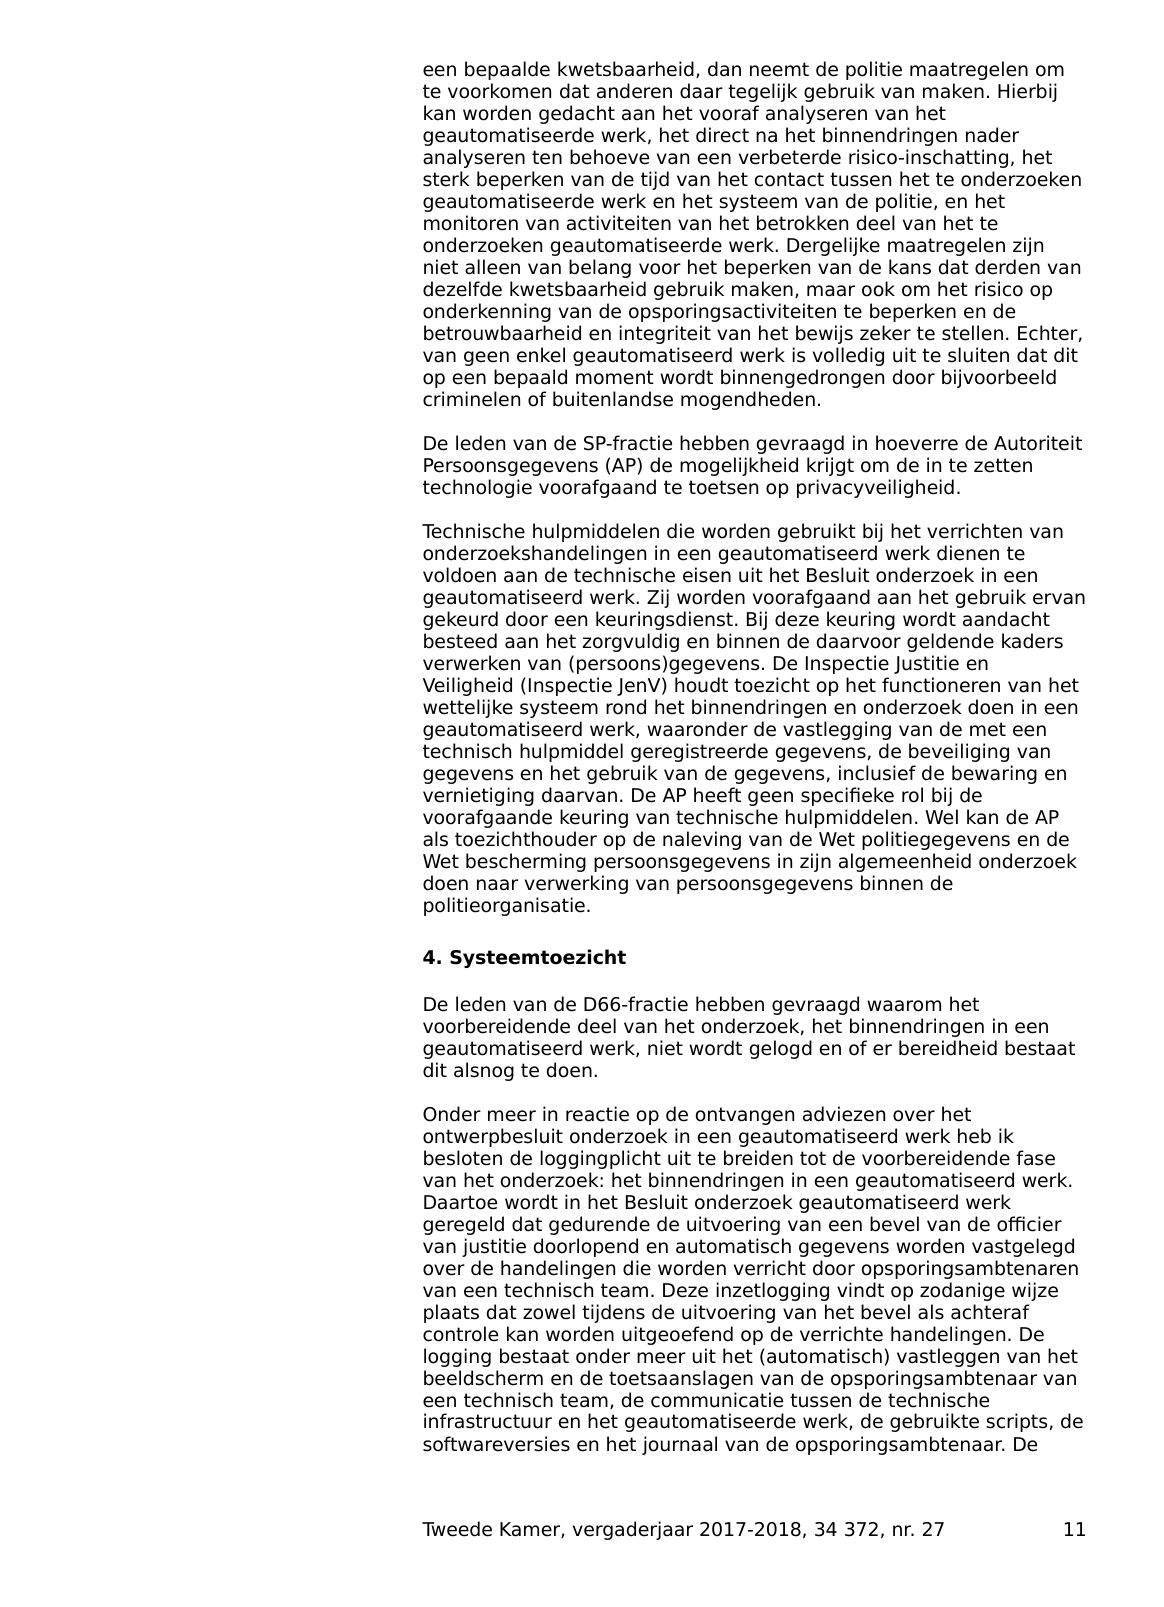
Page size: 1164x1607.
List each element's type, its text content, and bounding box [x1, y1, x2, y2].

text een bepaalde kwetsbaarheid, dan neemt de politie maatregelen om te voorkomen dat anderen daar tegelijk gebruik van maken. Hierbij kan worden gedacht aan het vooraf analyseren van het geautomatiseerde werk, het direct na het binnendringen nader analyseren ten behoeve van een verbeterde risico-inschatting, het sterk beperken van de tijd van het contact tussen het te onderzoeken geautomatiseerde werk en het systeem van de politie, en het monitoren van activiteiten van het betrokken deel van het te onderzoeken geautomatiseerde werk. Dergelijke maatregelen zijn niet alleen van belang voor het beperken van de kans dat derden van dezelfde kwetsbaarheid gebruik maken, maar ook om het risico op onderkenning van de opsporingsactiviteiten te beperken en de betrouwbaarheid en integriteit van het bewijs zeker te stellen. Echter, van geen enkel geautomatiseerd werk is volledig uit te sluiten dat dit op een bepaald moment wordt binnengedrongen door bijvoorbeeld criminelen of buitenlandse mogendheden. [422, 59, 1087, 411]
text De leden van de D66-fractie hebben gevraagd waarom het voorbereidende deel van het onderzoek, het binnendringen in een geautomatiseerd werk, niet wordt gelogd en of er bereidheid bestaat dit alsnog te doen. [422, 994, 1087, 1082]
text Onder meer in reactie op de ontvangen adviezen over het ontwerpbesluit onderzoek in een geautomatiseerd werk heb ik besloten de loggingplicht uit te breiden tot de voorbereidende fase van het onderzoek: het binnendringen in een geautomatiseerd werk. Daartoe wordt in het Besluit onderzoek geautomatiseerd werk geregeld dat gedurende de uitvoering van een bevel van de officier van justitie doorlopend en automatisch gegevens worden vastgelegd over de handelingen die worden verricht door opsporingsambtenaren van een technisch team. Deze inzetlogging vindt op zodanige wijze plaats dat zowel tijdens de uitvoering van het bevel als achteraf controle kan worden uitgeoefend op de verrichte handelingen. De logging bestaat onder meer uit het (automatisch) vastleggen van het beeldscherm en de toetsaanslagen van de opsporingsambtenaar van een technisch team, de communicatie tussen de technische infrastructuur en het geautomatiseerde werk, de gebruikte scripts, de softwareversies en het journaal van de opsporingsambtenaar. De [422, 1104, 1087, 1455]
text Technische hulpmiddelen die worden gebruikt bij het verrichten van onderzoekshandelingen in een geautomatiseerd werk dienen te voldoen aan de technische eisen uit het Besluit onderzoek in een geautomatiseerd werk. Zij worden voorafgaand aan het gebruik ervan gekeurd door een keuringsdienst. Bij deze keuring wordt aandacht besteed aan het zorgvuldig en binnen de daarvoor geldende kaders verwerken van (persoons)gegevens. De Inspectie Justitie en Veiligheid (Inspectie JenV) houdt toezicht op het functioneren van het wettelijke systeem rond het binnendringen en onderzoek doen in een geautomatiseerd werk, waaronder de vastlegging van de met een technisch hulpmiddel geregistreerde gegevens, de beveiliging van gegevens en het gebruik van de gegevens, inclusief de bewaring en vernietiging daarvan. De AP heeft geen specifieke rol bij de voorafgaande keuring van technische hulpmiddelen. Wel kan de AP als toezichthouder op de naleving van de Wet politiegegevens en de Wet bescherming persoonsgegevens in zijn algemeenheid onderzoek doen naar verwerking van persoonsgegevens binnen de politieorganisatie. [422, 521, 1087, 917]
text De leden van de SP-fractie hebben gevraagd in hoeverre de Autoriteit Persoonsgegevens (AP) de mogelijkheid krijgt om de in te zetten technologie voorafgaand te toetsen op privacyveiligheid. [422, 433, 1087, 499]
subtitle 4. Systeemtoezicht [422, 947, 1087, 969]
